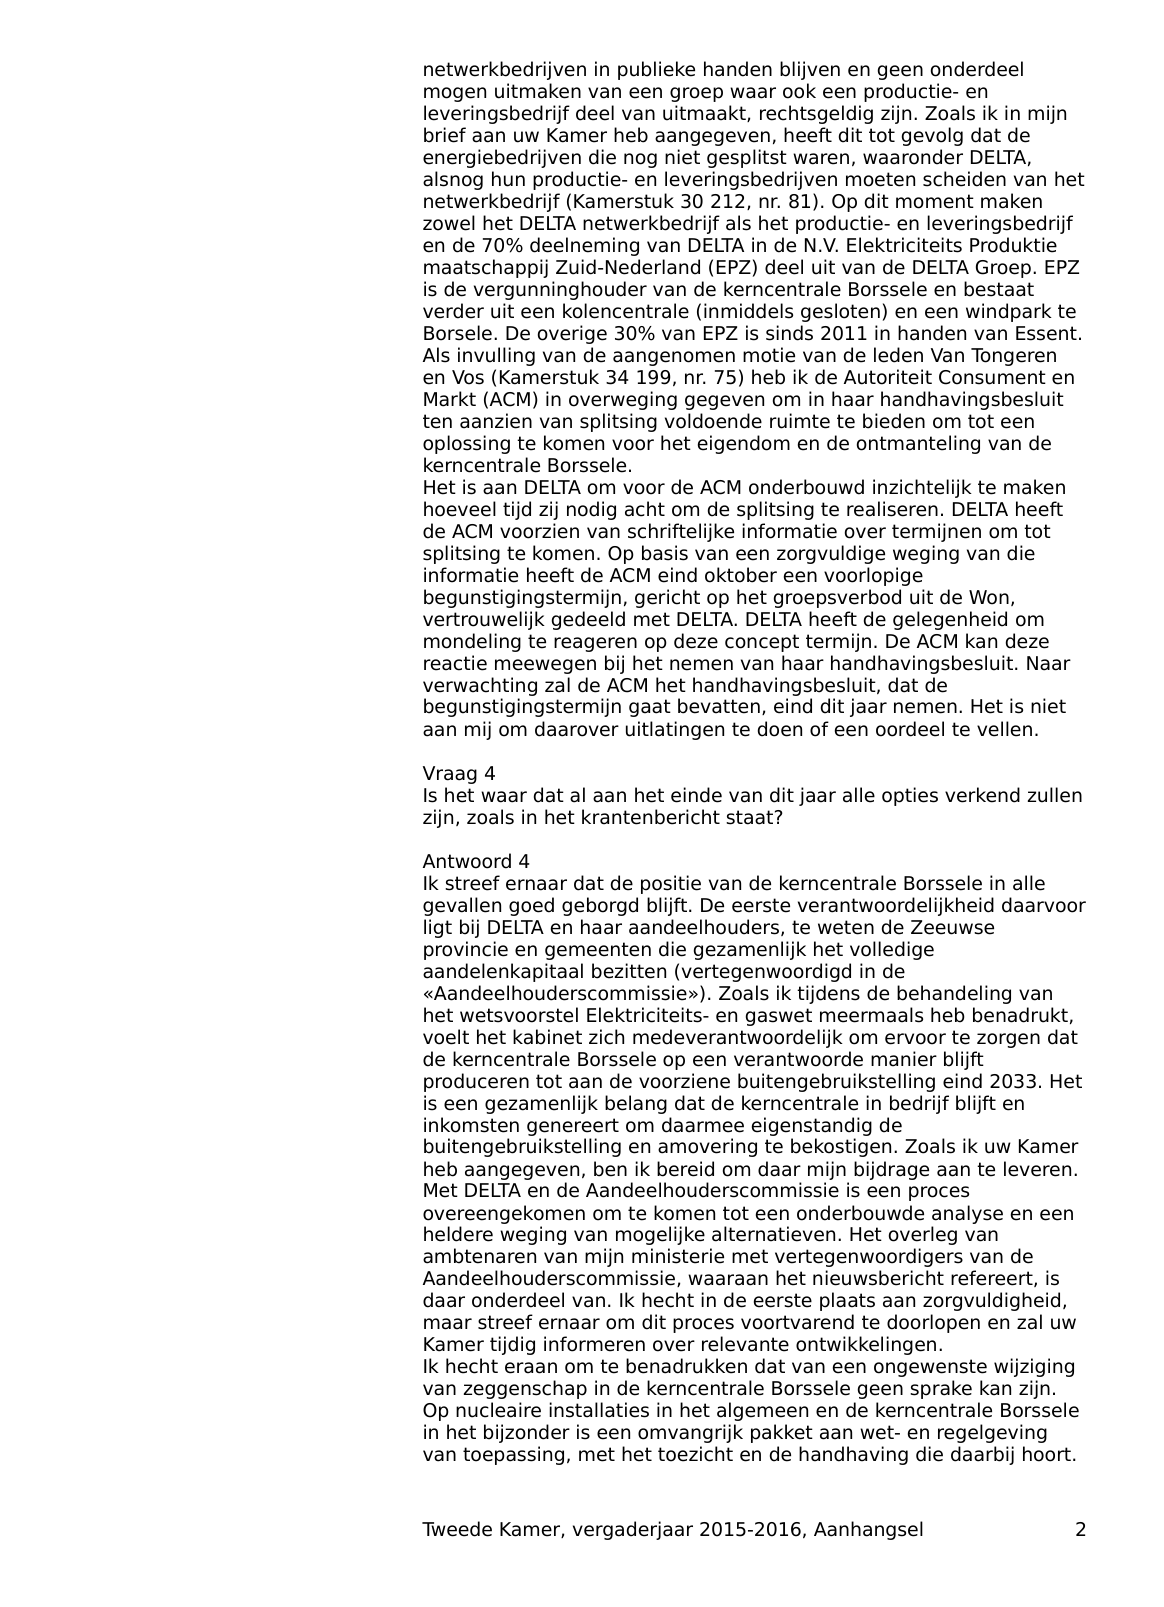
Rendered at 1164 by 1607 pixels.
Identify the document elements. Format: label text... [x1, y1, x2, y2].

text Ik hecht eraan om te benadrukken dat van een ongewenste wijziging van zeggenschap in de kerncentrale Borssele geen sprake kan zijn. Op nucleaire installaties in het algemeen en de kerncentrale Borssele in het bijzonder is een omvangrijk pakket aan wet- en regelgeving van toepassing, met het toezicht en de handhaving die daarbij hoort. [422, 1356, 1087, 1466]
text Het is aan DELTA om voor de ACM onderbouwd inzichtelijk te maken hoeveel tijd zij nodig acht om de splitsing te realiseren. DELTA heeft de ACM voorzien van schriftelijke informatie over termijnen om tot splitsing te komen. Op basis van een zorgvuldige weging van die informatie heeft de ACM eind oktober een voorlopige begunstigingstermijn, gericht op het groepsverbod uit de Won, vertrouwelijk gedeeld met DELTA. DELTA heeft de gelegenheid om mondeling te reageren op deze concept termijn. De ACM kan deze reactie meewegen bij het nemen van haar handhavingsbesluit. Naar verwachting zal de ACM het handhavingsbesluit, dat de begunstigingstermijn gaat bevatten, eind dit jaar nemen. Het is niet aan mij om daarover uitlatingen te doen of een oordeel te vellen. [422, 477, 1087, 740]
text Ik streef ernaar dat de positie van de kerncentrale Borssele in alle gevallen goed geborgd blijft. De eerste verantwoordelijkheid daarvoor ligt bij DELTA en haar aandeelhouders, te weten de Zeeuwse provincie en gemeenten die gezamenlijk het volledige aandelenkapitaal bezitten (vertegenwoordigd in de «Aandeelhouderscommissie»). Zoals ik tijdens de behandeling van het wetsvoorstel Elektriciteits- en gaswet meermaals heb benadrukt, voelt het kabinet zich medeverantwoordelijk om ervoor te zorgen dat de kerncentrale Borssele op een verantwoorde manier blijft produceren tot aan de voorziene buitengebruikstelling eind 2033. Het is een gezamenlijk belang dat de kerncentrale in bedrijf blijft en inkomsten genereert om daarmee eigenstandig de buitengebruikstelling en amovering te bekostigen. Zoals ik uw Kamer heb aangegeven, ben ik bereid om daar mijn bijdrage aan te leveren. Met DELTA en de Aandeelhouderscommissie is een proces overeengekomen om te komen tot een onderbouwde analyse en een heldere weging van mogelijke alternatieven. Het overleg van ambtenaren van mijn ministerie met vertegenwoordigers van de Aandeelhouderscommissie, waaraan het nieuwsbericht refereert, is daar onderdeel van. Ik hecht in de eerste plaats aan zorgvuldigheid, maar streef ernaar om dit proces voortvarend te doorlopen en zal uw Kamer tijdig informeren over relevante ontwikkelingen. [422, 873, 1087, 1356]
text netwerkbedrijven in publieke handen blijven en geen onderdeel mogen uitmaken van een groep waar ook een productie- en leveringsbedrijf deel van uitmaakt, rechtsgeldig zijn. Zoals ik in mijn brief aan uw Kamer heb aangegeven, heeft dit tot gevolg dat de energiebedrijven die nog niet gesplitst waren, waaronder DELTA, alsnog hun productie- en leveringsbedrijven moeten scheiden van het netwerkbedrijf (Kamerstuk 30 212, nr. 81). Op dit moment maken zowel het DELTA netwerkbedrijf als het productie- en leveringsbedrijf en de 70% deelneming van DELTA in de N.V. Elektriciteits Produktie maatschappij Zuid-Nederland (EPZ) deel uit van de DELTA Groep. EPZ is de vergunninghouder van de kerncentrale Borssele en bestaat verder uit een kolencentrale (inmiddels gesloten) en een windpark te Borsele. De overige 30% van EPZ is sinds 2011 in handen van Essent. Als invulling van de aangenomen motie van de leden Van Tongeren en Vos (Kamerstuk 34 199, nr. 75) heb ik de Autoriteit Consument en Markt (ACM) in overweging gegeven om in haar handhavingsbesluit ten aanzien van splitsing voldoende ruimte te bieden om tot een oplossing te komen voor het eigendom en de ontmanteling van de kerncentrale Borssele. [422, 59, 1087, 477]
text Antwoord 4 [422, 851, 1087, 873]
text Vraag 4 [422, 763, 1087, 784]
text Is het waar dat al aan het einde van dit jaar alle opties verkend zullen zijn, zoals in het krantenbericht staat? [422, 784, 1087, 828]
